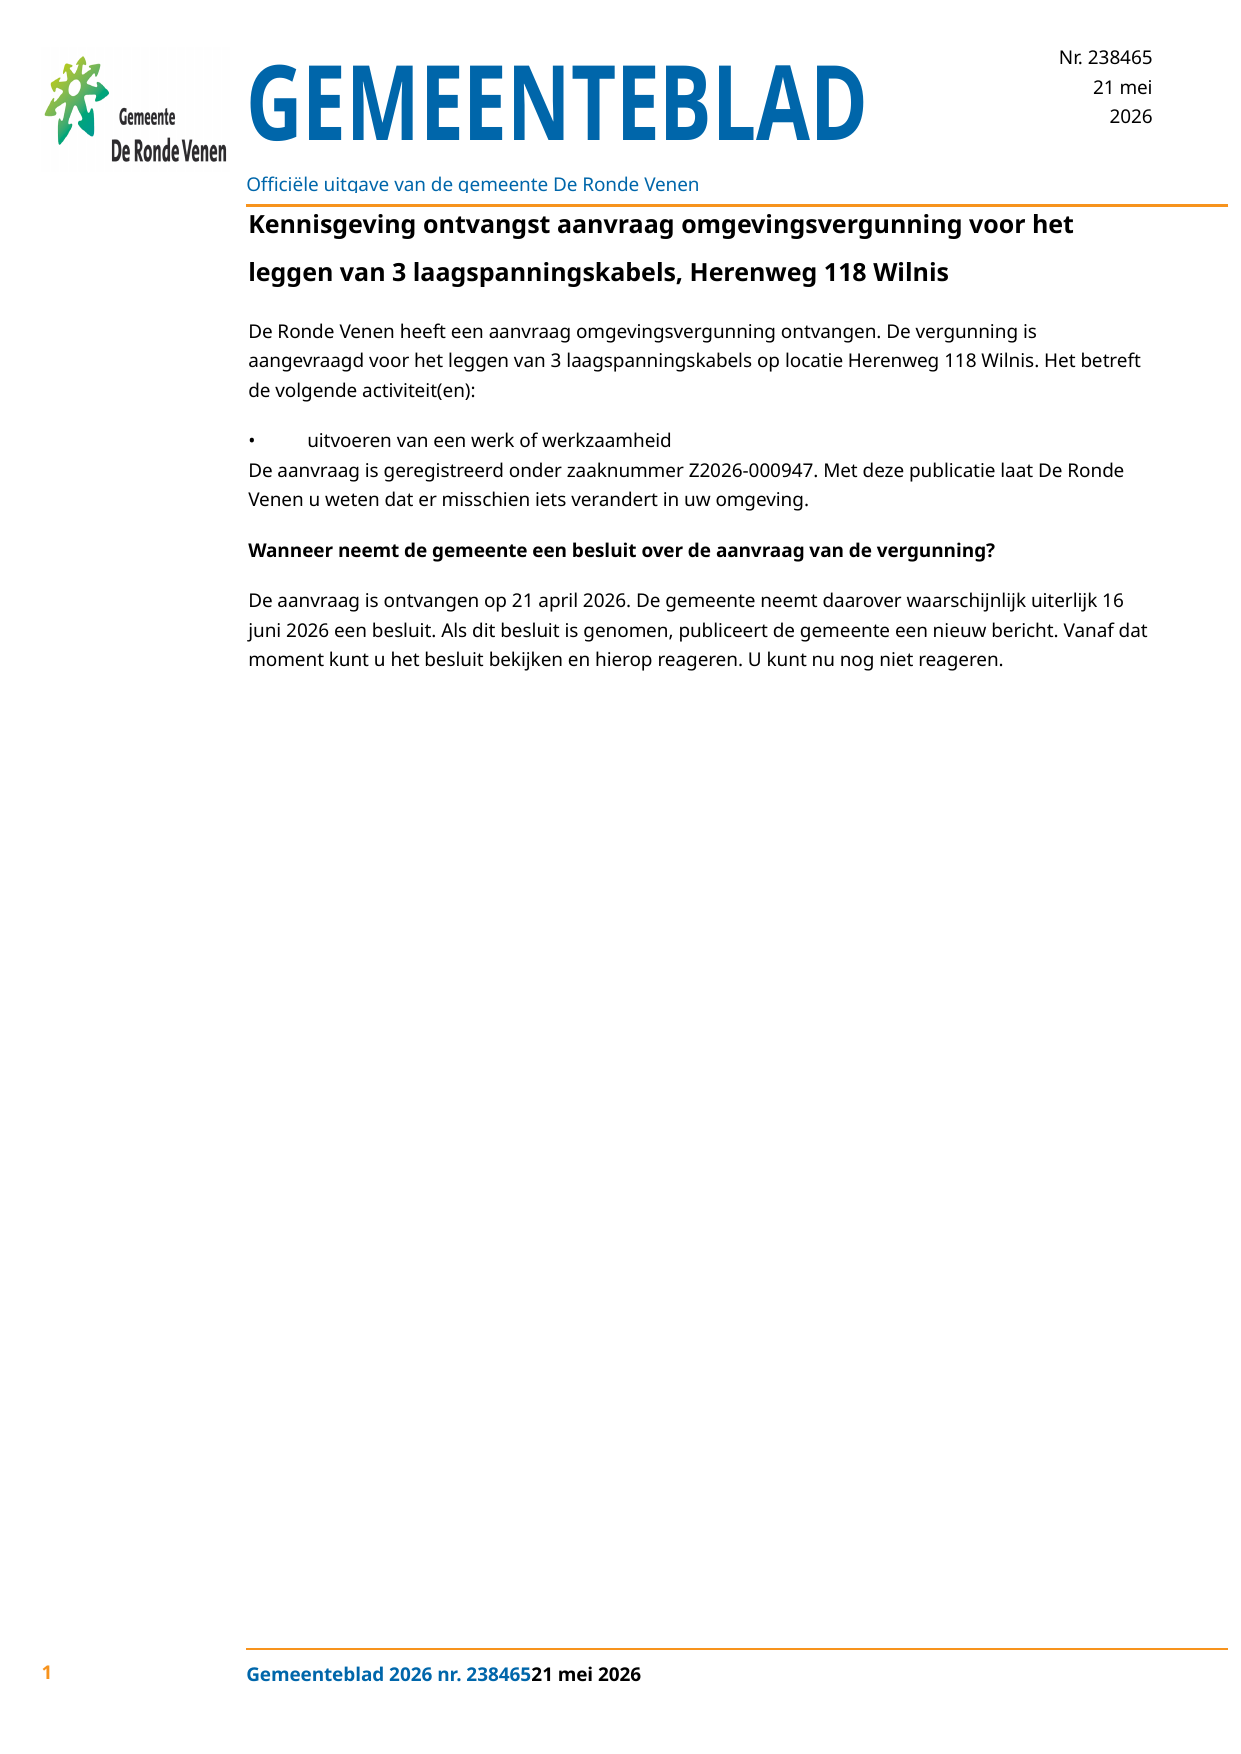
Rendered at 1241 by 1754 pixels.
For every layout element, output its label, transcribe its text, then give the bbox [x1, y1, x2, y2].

text Wanneer neemt de gemeente een besluit over de aanvraag van de vergunning? [248, 537, 1152, 563]
text De Ronde Venen heeft een aanvraag omgevingsvergunning ontvangen. De vergunning is aangevraagd voor het leggen van 3 laagspanningskabels op locatie Herenweg 118 Wilnis. Het betreft de volgende activiteit(en): [248, 318, 1152, 403]
text De aanvraag is geregistreerd onder zaaknummer Z2026-000947. Met deze publicatie laat De Ronde Venen u weten dat er misschien iets verandert in uw omgeving. [248, 457, 1152, 512]
list uitvoeren van een werk of werkzaamheid [248, 427, 1152, 453]
picture [41, 47, 231, 172]
text De aanvraag is ontvangen op 21 april 2026. De gemeente neemt daarover waarschijnlijk uiterlijk 16 juni 2026 een besluit. Als dit besluit is genomen, publiceert de gemeente een nieuw bericht. Vanaf dat moment kunt u het besluit bekijken en hierop reageren. U kunt nu nog niet reageren. [248, 587, 1152, 672]
text Kennisgeving ontvangst aanvraag omgevingsvergunning voor het leggen van 3 laagspanningskabels, Herenweg 118 Wilnis [248, 207, 1152, 288]
